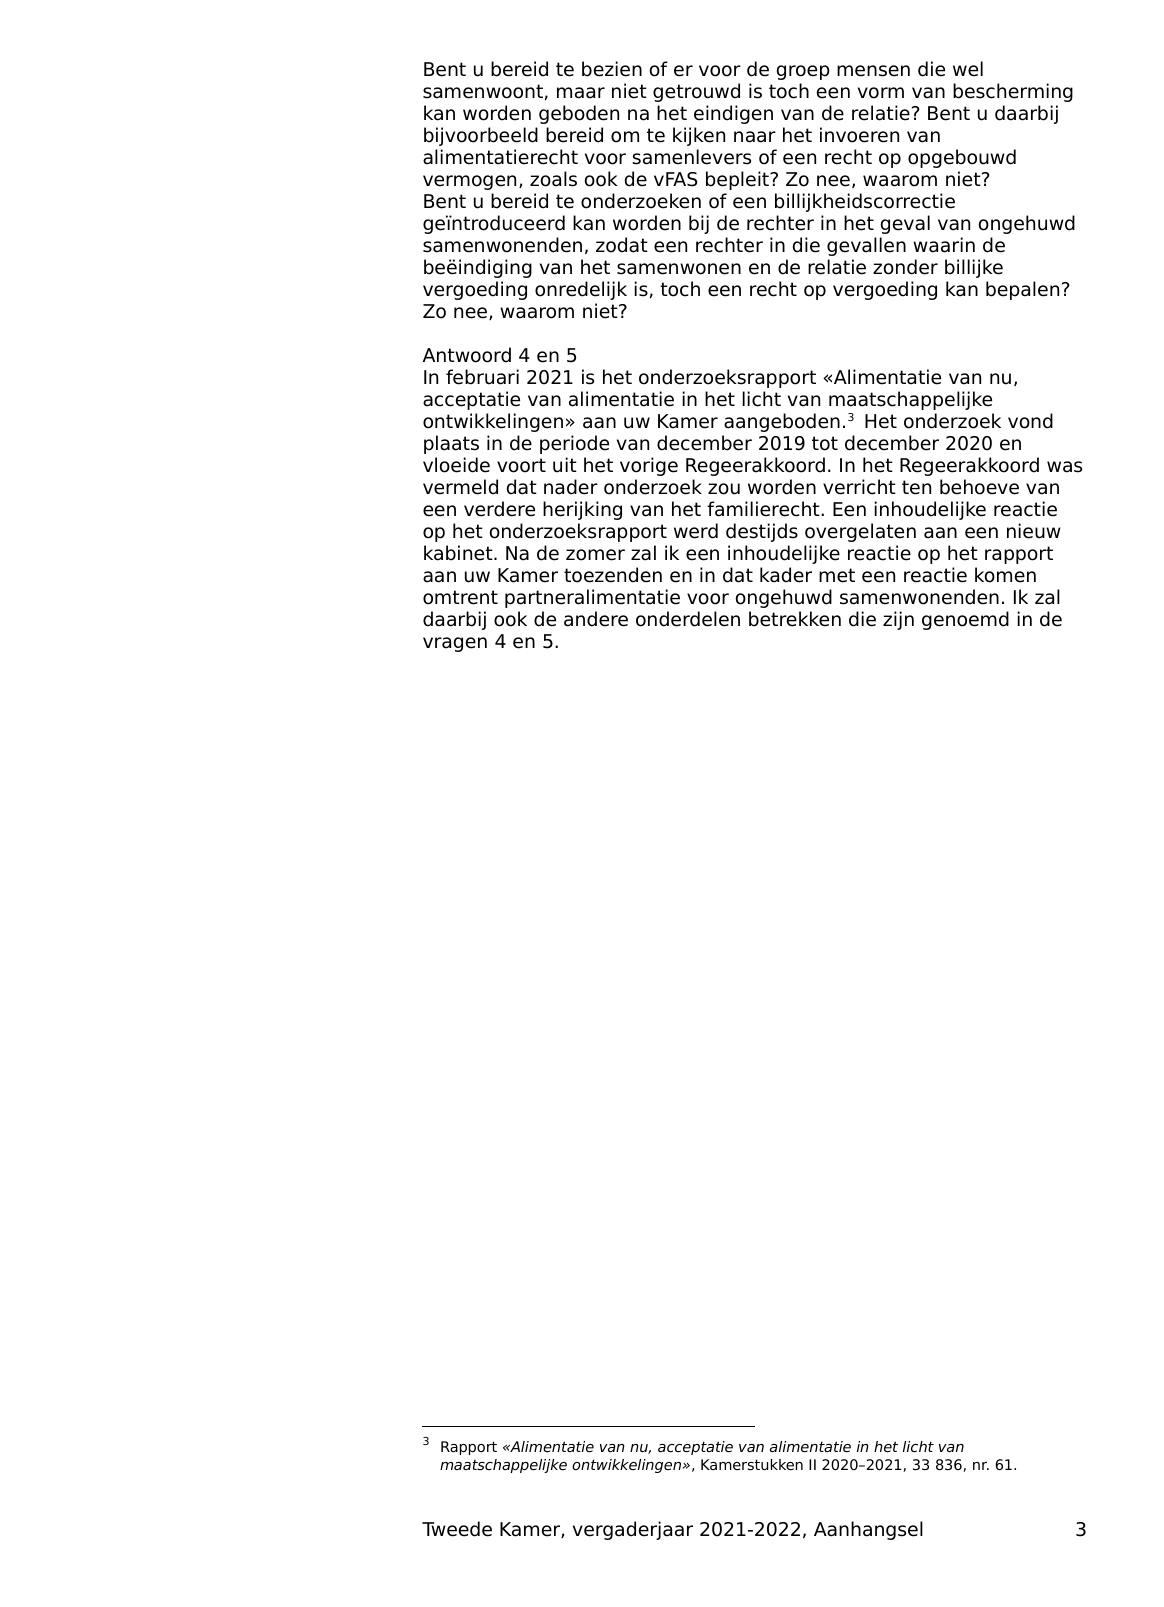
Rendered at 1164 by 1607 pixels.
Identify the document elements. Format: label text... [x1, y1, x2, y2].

text Bent u bereid te bezien of er voor de groep mensen die wel samenwoont, maar niet getrouwd is toch een vorm van bescherming kan worden geboden na het eindigen van de relatie? Bent u daarbij bijvoorbeeld bereid om te kijken naar het invoeren van alimentatierecht voor samenlevers of een recht op opgebouwd vermogen, zoals ook de vFAS bepleit? Zo nee, waarom niet? [422, 59, 1087, 191]
text Rapport «Alimentatie van nu, acceptatie van alimentatie in het licht van maatschappelijke ontwikkelingen», Kamerstukken II 2020–2021, 33 836, nr. 61. [422, 1435, 1087, 1474]
text Antwoord 4 en 5 [422, 345, 1087, 367]
text Bent u bereid te onderzoeken of een billijkheidscorrectie geïntroduceerd kan worden bij de rechter in het geval van ongehuwd samenwonenden, zodat een rechter in die gevallen waarin de beëindiging van het samenwonen en de relatie zonder billijke vergoeding onredelijk is, toch een recht op vergoeding kan bepalen? Zo nee, waarom niet? [422, 191, 1087, 323]
text In februari 2021 is het onderzoeksrapport «Alimentatie van nu, acceptatie van alimentatie in het licht van maatschappelijke ontwikkelingen» aan uw Kamer aangeboden. Het onderzoek vond plaats in de periode van december 2019 tot december 2020 en vloeide voort uit het vorige Regeerakkoord. In het Regeerakkoord was vermeld dat nader onderzoek zou worden verricht ten behoeve van een verdere herijking van het familierecht. Een inhoudelijke reactie op het onderzoeksrapport werd destijds overgelaten aan een nieuw kabinet. Na de zomer zal ik een inhoudelijke reactie op het rapport aan uw Kamer toezenden en in dat kader met een reactie komen omtrent partneralimentatie voor ongehuwd samenwonenden. Ik zal daarbij ook de andere onderdelen betrekken die zijn genoemd in de vragen 4 en 5. [422, 367, 1087, 653]
